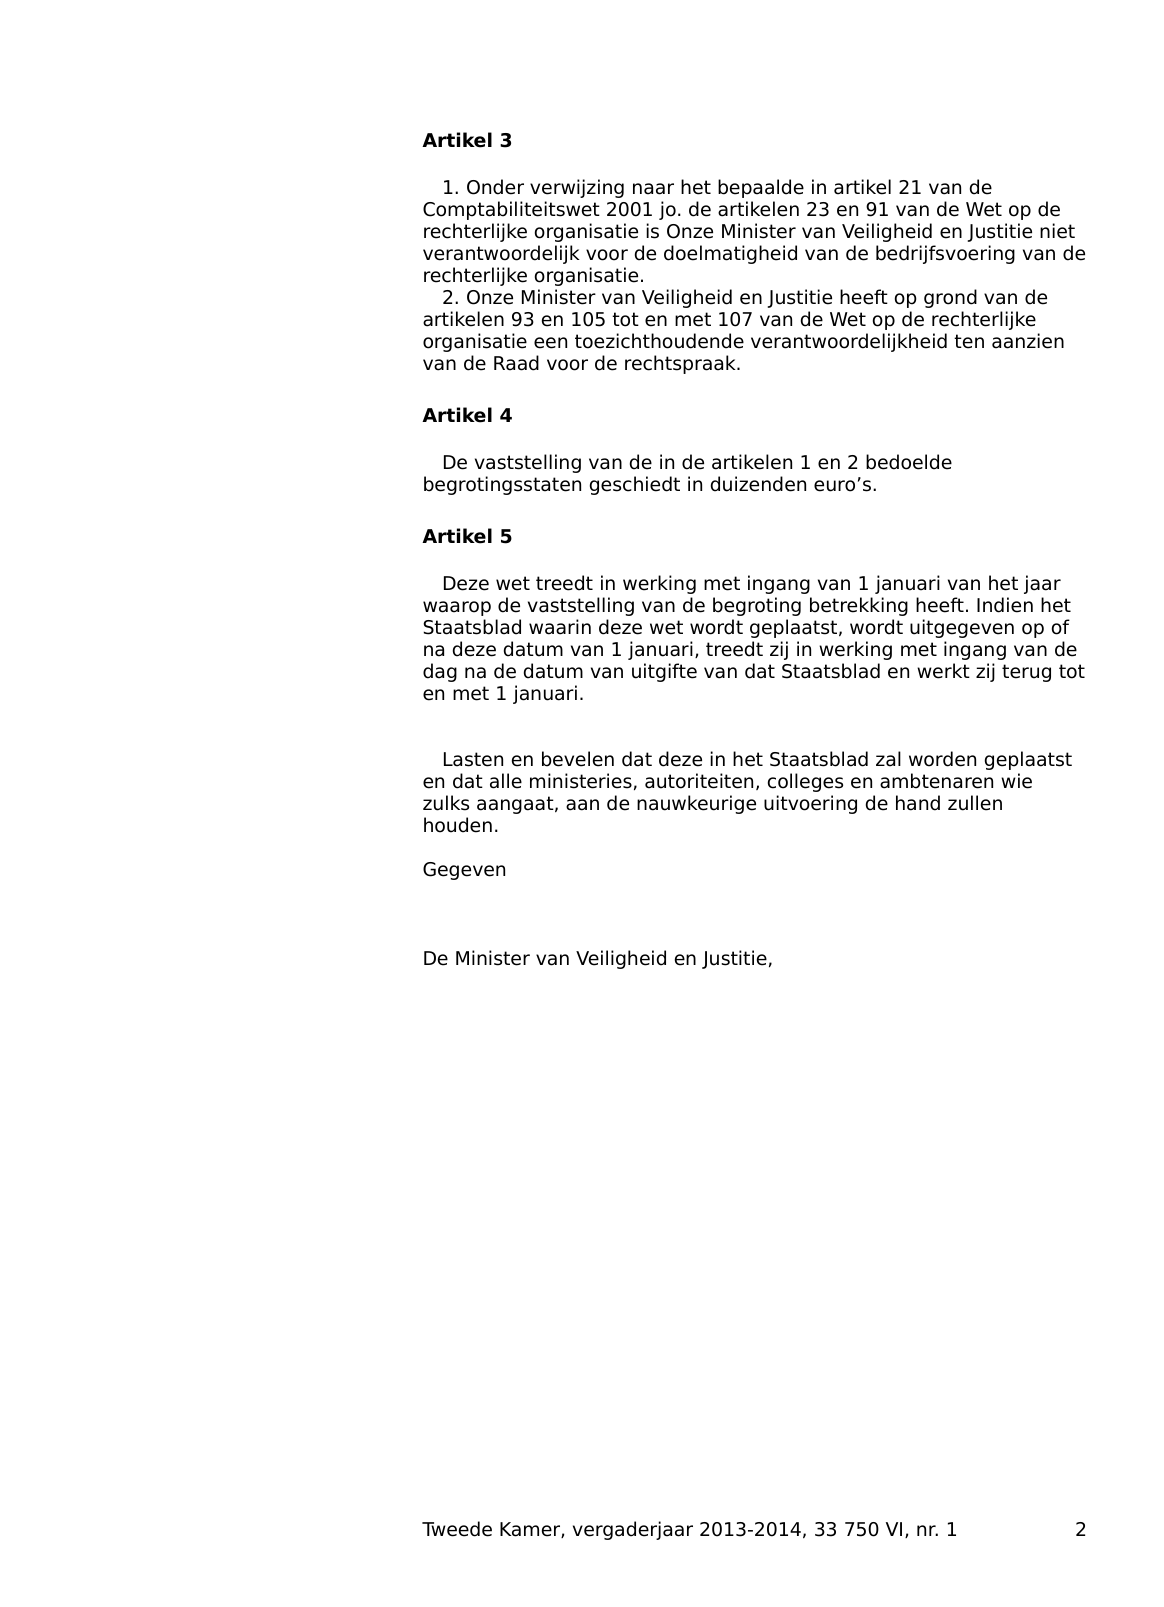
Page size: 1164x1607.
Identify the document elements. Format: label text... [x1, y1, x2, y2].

text Deze wet treedt in werking met ingang van 1 januari van het jaar waarop de vaststelling van de begroting betrekking heeft. Indien het Staatsblad waarin deze wet wordt geplaatst, wordt uitgegeven op of na deze datum van 1 januari, treedt zij in werking met ingang van de dag na de datum van uitgifte van dat Staatsblad en werkt zij terug tot en met 1 januari. [422, 573, 1087, 704]
text 1. Onder verwijzing naar het bepaalde in artikel 21 van de Comptabiliteitswet 2001 jo. de artikelen 23 en 91 van de Wet op de rechterlijke organisatie is Onze Minister van Veiligheid en Justitie niet verantwoordelijk voor de doelmatigheid van de bedrijfsvoering van de rechterlijke organisatie. [422, 177, 1087, 287]
text De Minister van Veiligheid en Justitie, [422, 947, 1087, 969]
text Lasten en bevelen dat deze in het Staatsblad zal worden geplaatst en dat alle ministeries, autoriteiten, colleges en ambtenaren wie zulks aangaat, aan de nauwkeurige uitvoering de hand zullen houden. [422, 749, 1087, 837]
subtitle Artikel 4 [422, 405, 1087, 427]
subtitle Artikel 5 [422, 526, 1087, 548]
text Gegeven [422, 859, 1087, 881]
text De vaststelling van de in de artikelen 1 en 2 bedoelde begrotingsstaten geschiedt in duizenden euro’s. [422, 452, 1087, 496]
text 2. Onze Minister van Veiligheid en Justitie heeft op grond van de artikelen 93 en 105 tot en met 107 van de Wet op de rechterlijke organisatie een toezichthoudende verantwoordelijkheid ten aanzien van de Raad voor de rechtspraak. [422, 287, 1087, 375]
subtitle Artikel 3 [422, 130, 1087, 152]
